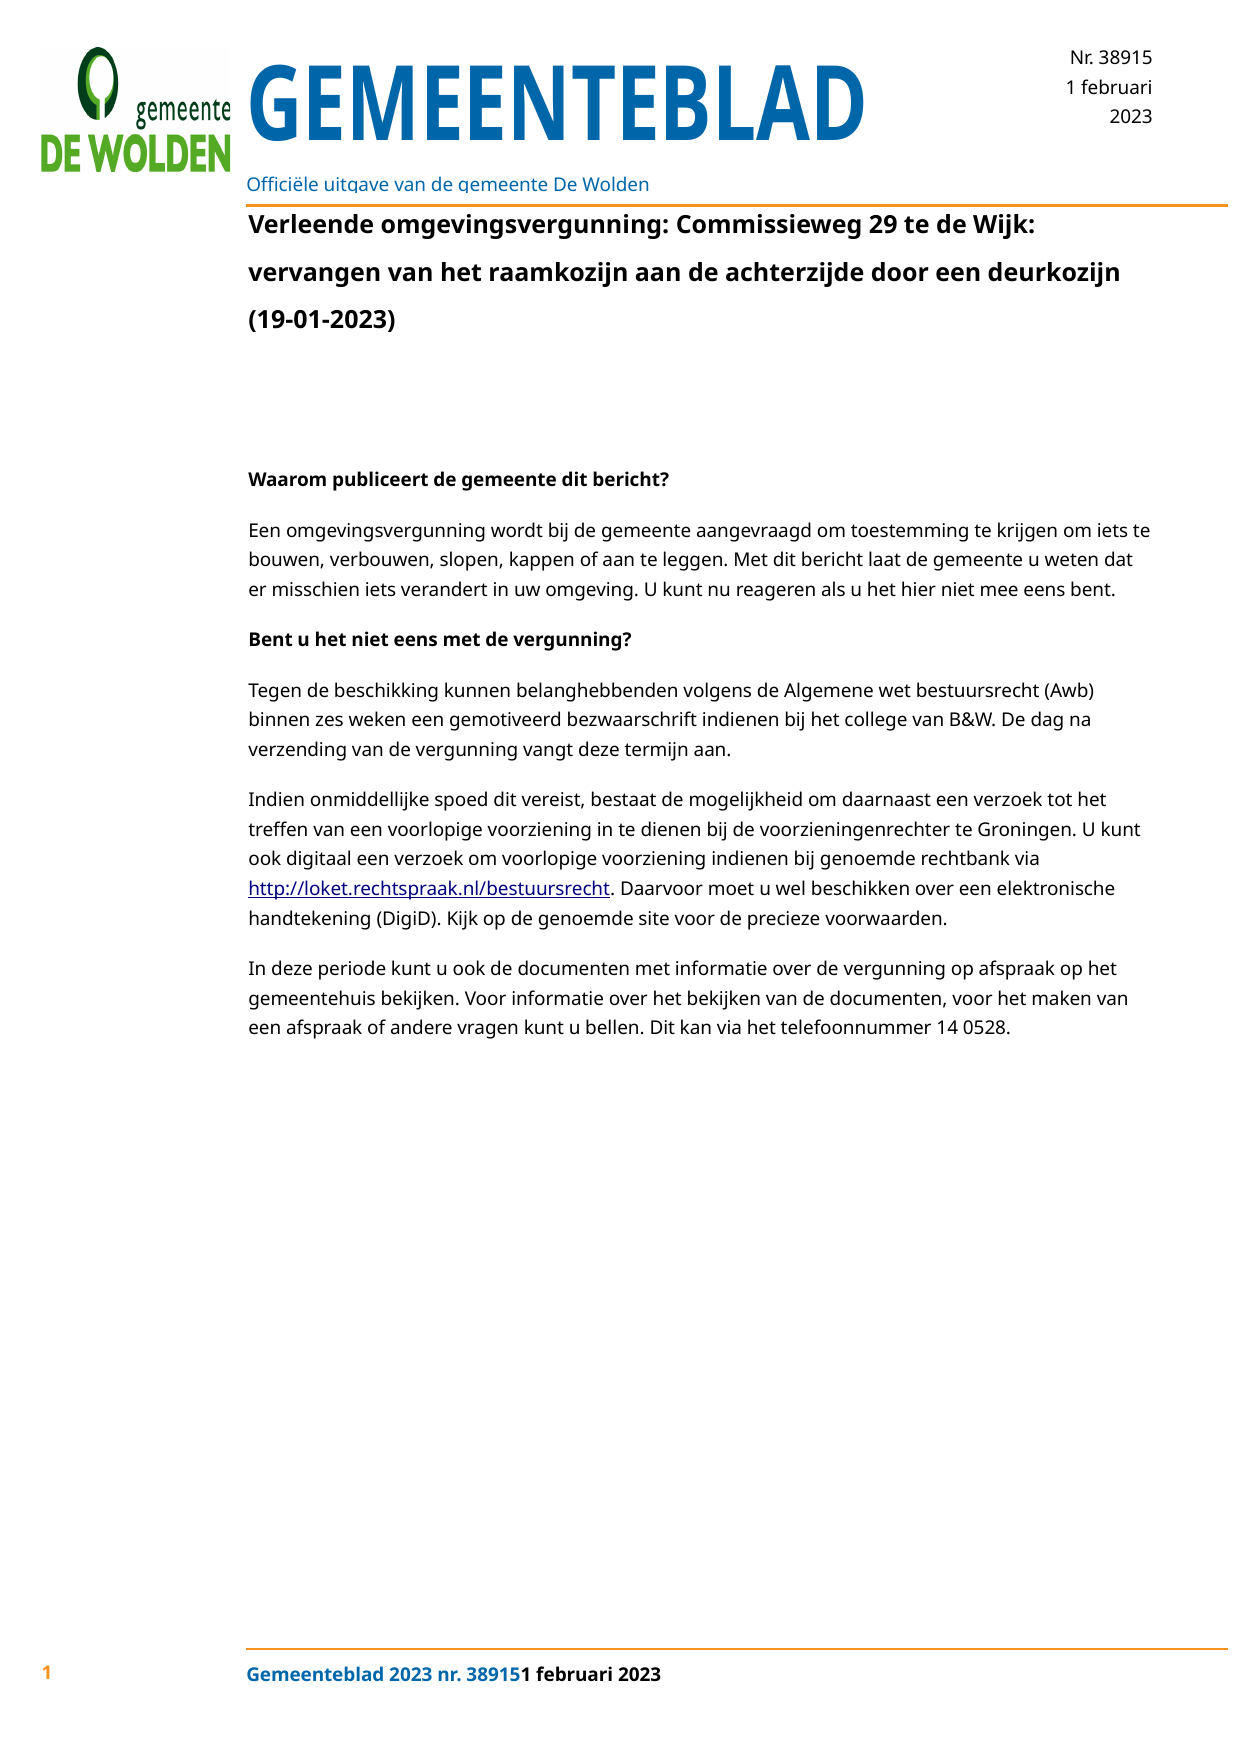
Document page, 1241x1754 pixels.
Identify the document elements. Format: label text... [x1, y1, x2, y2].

text In deze periode kunt u ook de documenten met informatie over de vergunning op afspraak op het gemeentehuis bekijken. Voor informatie over het bekijken van de documenten, voor het maken van een afspraak of andere vragen kunt u bellen. Dit kan via het telefoonnummer 14 0528. [248, 955, 1152, 1040]
picture [41, 47, 231, 172]
text Waarom publiceert de gemeente dit bericht? [248, 466, 1152, 492]
text Tegen de beschikking kunnen belanghebbenden volgens de Algemene wet bestuursrecht (Awb) binnen zes weken een gemotiveerd bezwaarschrift indienen bij het college van B&W. De dag na verzending van de vergunning vangt deze termijn aan. [248, 677, 1152, 762]
text Bent u het niet eens met de vergunning? [248, 626, 1152, 652]
text Indien onmiddellijke spoed dit vereist, bestaat de mogelijkheid om daarnaast een verzoek tot het treffen van een voorlopige voorziening in te dienen bij de voorzieningenrechter te Groningen. U kunt ook digitaal een verzoek om voorlopige voorziening indienen bij genoemde rechtbank via http://loket.rechtspraak.nl/bestuursrecht. Daarvoor moet u wel beschikken over een elektronische handtekening (DigiD). Kijk op de genoemde site voor de precieze voorwaarden. [248, 786, 1152, 930]
text Verleende omgevingsvergunning: Commissieweg 29 te de Wijk: vervangen van het raamkozijn aan de achterzijde door een deurkozijn (19-01-2023) [248, 207, 1152, 336]
text Een omgevingsvergunning wordt bij de gemeente aangevraagd om toestemming te krijgen om iets te bouwen, verbouwen, slopen, kappen of aan te leggen. Met dit bericht laat de gemeente u weten dat er misschien iets verandert in uw omgeving. U kunt nu reageren als u het hier niet mee eens bent. [248, 517, 1152, 602]
